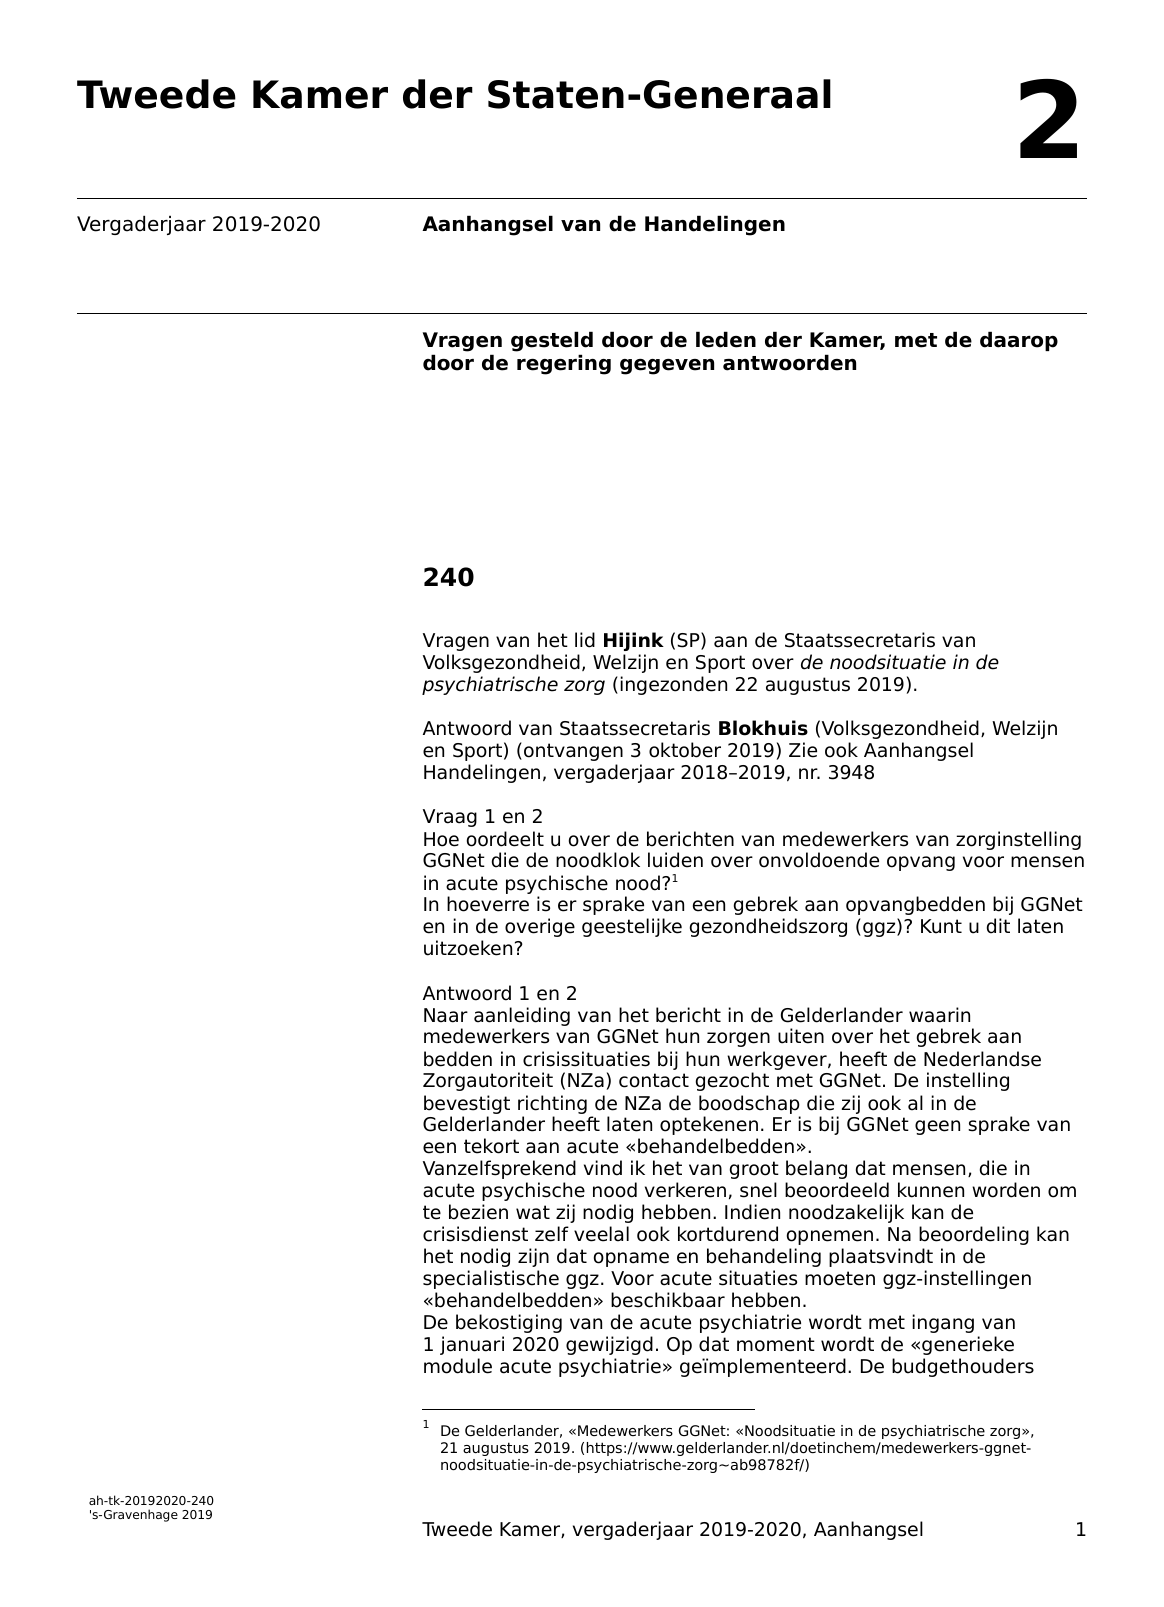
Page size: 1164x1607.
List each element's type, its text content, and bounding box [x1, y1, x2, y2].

text 240 [422, 563, 1087, 592]
text ah-tk-20192020-240 [88, 1494, 323, 1508]
text Vanzelfsprekend vind ik het van groot belang dat mensen, die in acute psychische nood verkeren, snel beoordeeld kunnen worden om te bezien wat zij nodig hebben. Indien noodzakelijk kan de crisisdienst zelf veelal ook kortdurend opnemen. Na beoordeling kan het nodig zijn dat opname en behandeling plaatsvindt in de specialistische ggz. Voor acute situaties moeten ggz-instellingen «behandelbedden» beschikbaar hebben. [422, 1158, 1087, 1312]
text Antwoord van Staatssecretaris Blokhuis (Volksgezondheid, Welzijn en Sport) (ontvangen 3 oktober 2019) Zie ook Aanhangsel Handelingen, vergaderjaar 2018–2019, nr. 3948 [422, 718, 1087, 784]
text Antwoord 1 en 2 [422, 982, 1087, 1004]
text Naar aanleiding van het bericht in de Gelderlander waarin medewerkers van GGNet hun zorgen uiten over het gebrek aan bedden in crisissituaties bij hun werkgever, heeft de Nederlandse Zorgautoriteit (NZa) contact gezocht met GGNet. De instelling bevestigt richting de NZa de boodschap die zij ook al in de Gelderlander heeft laten optekenen. Er is bij GGNet geen sprake van een tekort aan acute «behandelbedden». [422, 1004, 1087, 1158]
table_cell Vragen gesteld door de leden der Kamer, met de daarop door de regering gegeven antwoorden [422, 314, 1087, 375]
text Vragen van het lid Hijink (SP) aan de Staatssecretaris van Volksgezondheid, Welzijn en Sport over de noodsituatie in de psychiatrische zorg (ingezonden 22 augustus 2019). [422, 630, 1087, 696]
text De Gelderlander, «Medewerkers GGNet: «Noodsituatie in de psychiatrische zorg», 21 augustus 2019. (https://www.gelderlander.nl/doetinchem/medewerkers-ggnet-noodsituatie-in-de-psychiatrische-zorg~ab98782f/) [422, 1418, 1087, 1474]
text Vraag 1 en 2 [422, 806, 1087, 828]
text De bekostiging van de acute psychiatrie wordt met ingang van 1 januari 2020 gewijzigd. Op dat moment wordt de «generieke module acute psychiatrie» geïmplementeerd. De budgethouders [422, 1312, 1087, 1378]
table_cell Aanhangsel van de Handelingen [422, 199, 1087, 313]
table_header 2 [886, 59, 1087, 198]
text Hoe oordeelt u over de berichten van medewerkers van zorginstelling GGNet die de noodklok luiden over onvoldoende opvang voor mensen in acute psychische nood? [422, 828, 1087, 894]
table_cell Vergaderjaar 2019-2020 [77, 199, 422, 313]
text 's-Gravenhage 2019 [88, 1508, 323, 1522]
table_header Tweede Kamer der Staten-Generaal [77, 59, 886, 198]
text In hoeverre is er sprake van een gebrek aan opvangbedden bij GGNet en in de overige geestelijke gezondheidszorg (ggz)? Kunt u dit laten uitzoeken? [422, 894, 1087, 960]
table_cell [77, 314, 422, 375]
